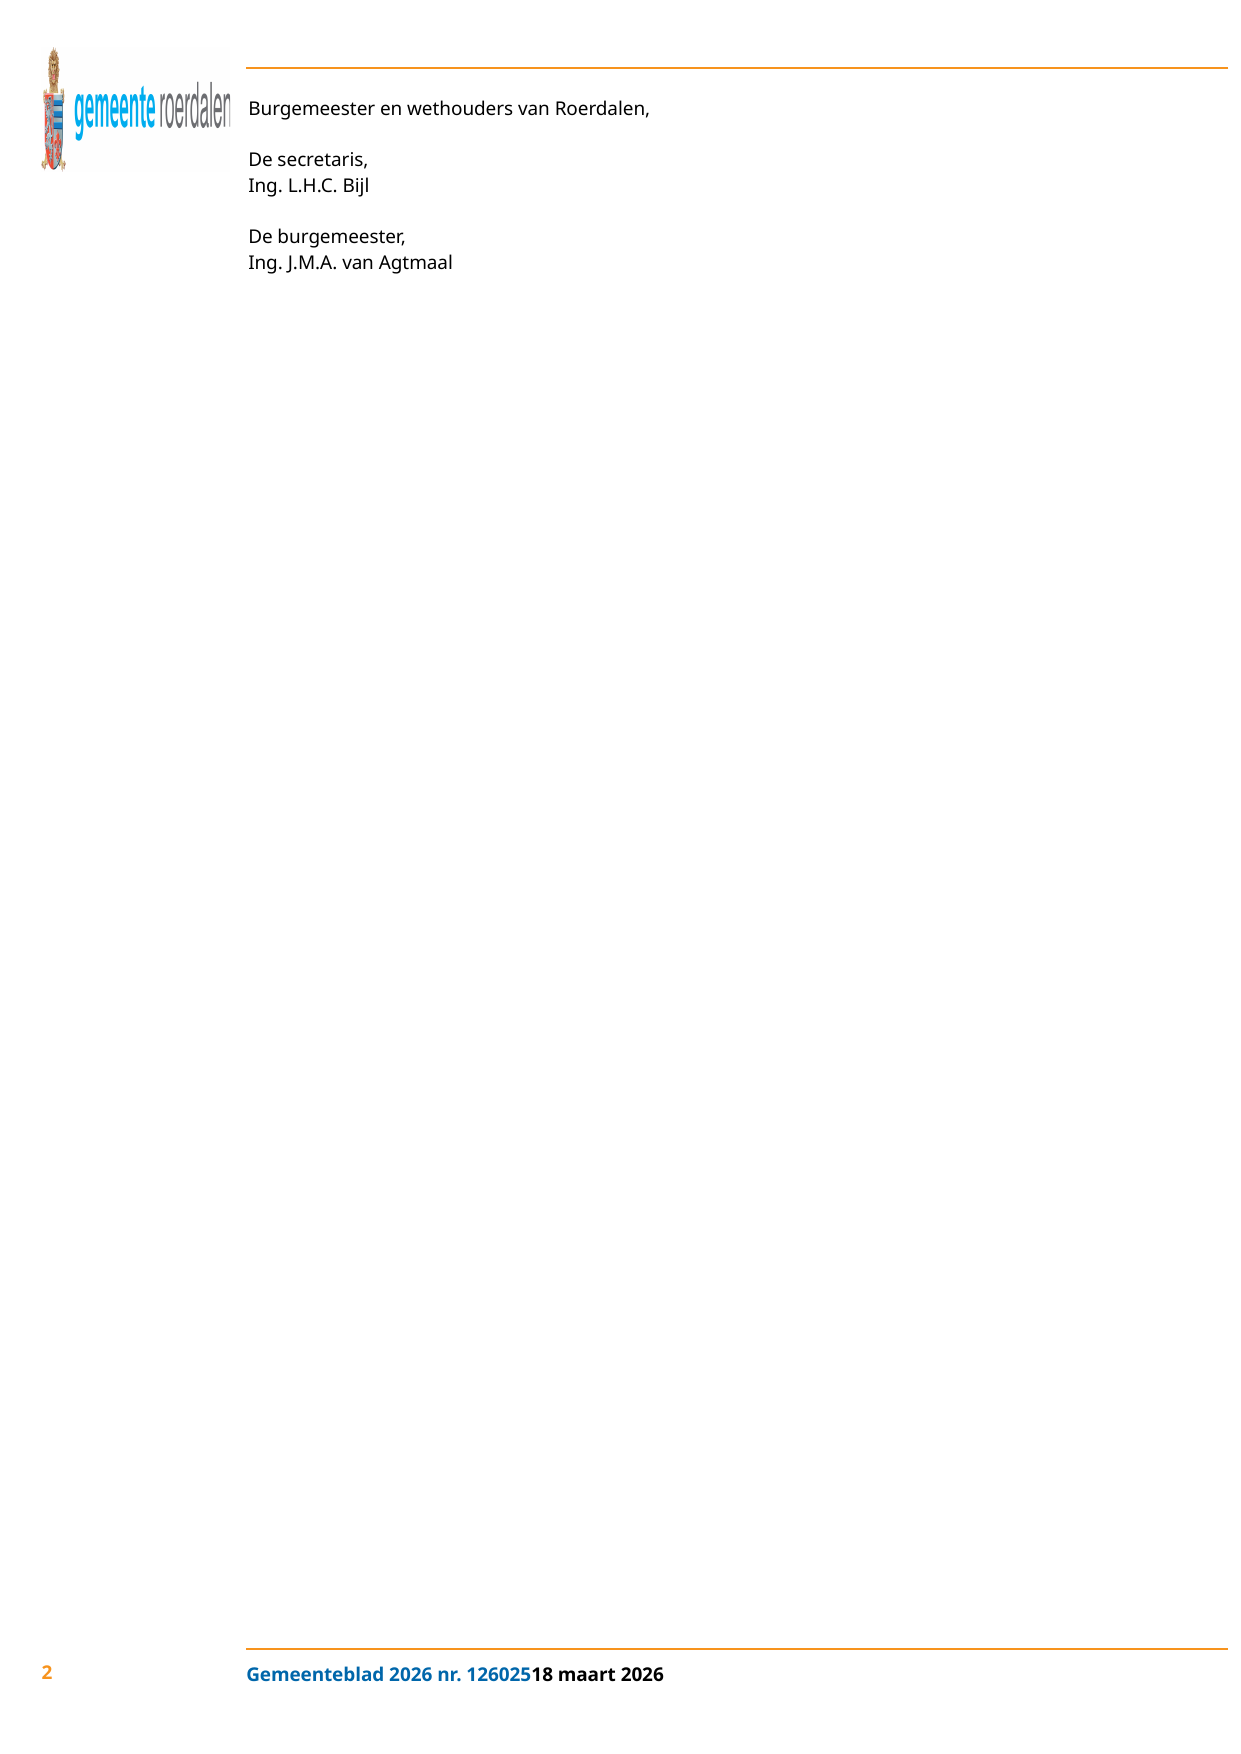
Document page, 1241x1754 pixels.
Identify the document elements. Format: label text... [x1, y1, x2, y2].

text Ing. L.H.C. Bijl [248, 172, 1152, 198]
text De burgemeester, [248, 223, 1152, 249]
text Burgemeester en wethouders van Roerdalen, [248, 95, 1152, 121]
text De secretaris, [248, 146, 1152, 172]
text Ing. J.M.A. van Agtmaal [248, 249, 1152, 275]
picture [41, 47, 231, 172]
